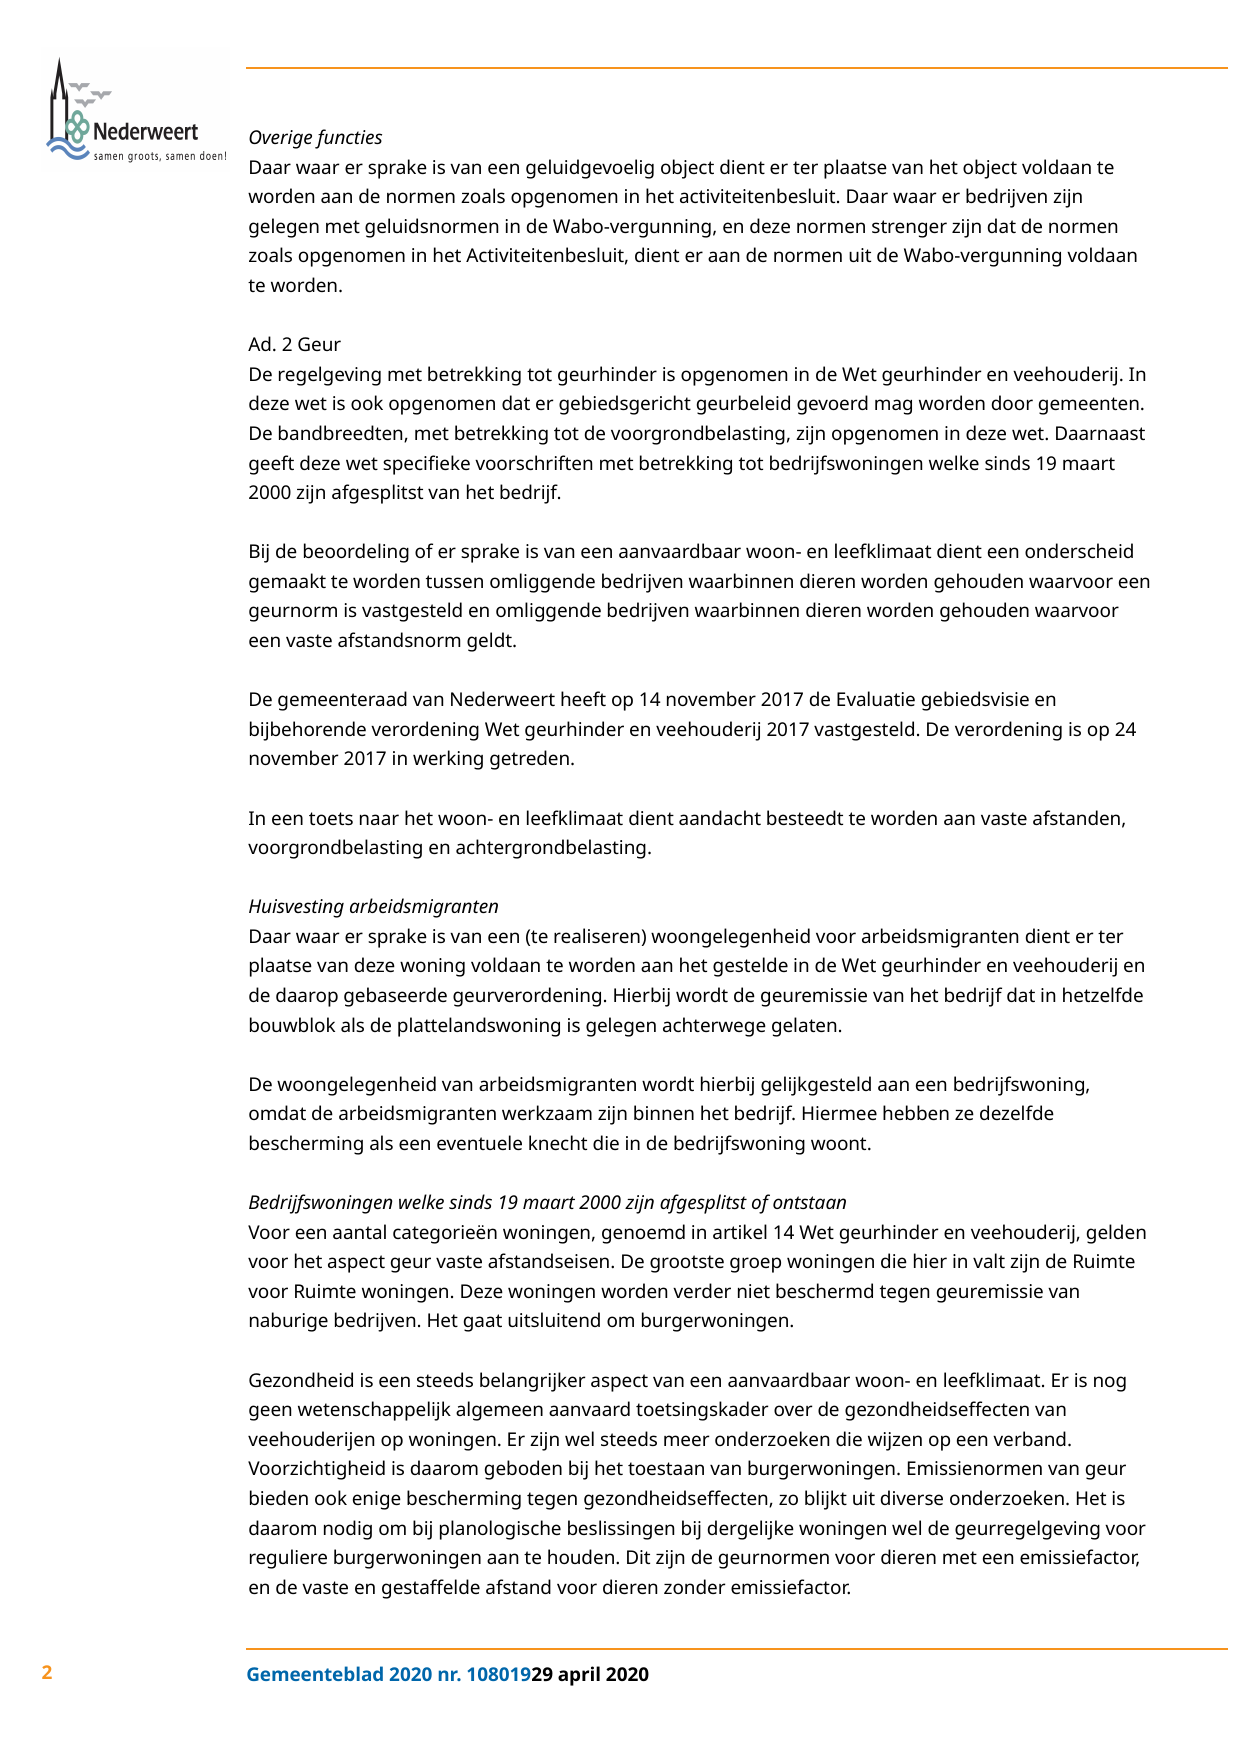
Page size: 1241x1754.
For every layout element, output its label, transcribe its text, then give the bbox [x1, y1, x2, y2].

text Voor een aantal categorieën woningen, genoemd in artikel 14 Wet geurhinder en veehouderij, gelden voor het aspect geur vaste afstandseisen. De grootste groep woningen die hier in valt zijn de Ruimte voor Ruimte woningen. Deze woningen worden verder niet beschermd tegen geuremissie van naburige bedrijven. Het gaat uitsluitend om burgerwoningen. [248, 1219, 1152, 1333]
text Daar waar er sprake is van een geluidgevoelig object dient er ter plaatse van het object voldaan te worden aan de normen zoals opgenomen in het activiteitenbesluit. Daar waar er bedrijven zijn gelegen met geluidsnormen in de Wabo-vergunning, en deze normen strenger zijn dat de normen zoals opgenomen in het Activiteitenbesluit, dient er aan de normen uit de Wabo-vergunning voldaan te worden. [248, 154, 1152, 298]
text Ad. 2 Geur [248, 331, 1152, 357]
text De gemeenteraad van Nederweert heeft op 14 november 2017 de Evaluatie gebiedsvisie en bijbehorende verordening Wet geurhinder en veehouderij 2017 vastgesteld. De verordening is op 24 november 2017 in werking getreden. [248, 686, 1152, 771]
text De woongelegenheid van arbeidsmigranten wordt hierbij gelijkgesteld aan een bedrijfswoning, omdat de arbeidsmigranten werkzaam zijn binnen het bedrijf. Hiermee hebben ze dezelfde bescherming als een eventuele knecht die in de bedrijfswoning woont. [248, 1071, 1152, 1156]
text Daar waar er sprake is van een (te realiseren) woongelegenheid voor arbeidsmigranten dient er ter plaatse van deze woning voldaan te worden aan het gestelde in de Wet geurhinder en veehouderij en de daarop gebaseerde geurverordening. Hierbij wordt de geuremissie van het bedrijf dat in hetzelfde bouwblok als de plattelandswoning is gelegen achterwege gelaten. [248, 923, 1152, 1038]
text In een toets naar het woon- en leefklimaat dient aandacht besteedt te worden aan vaste afstanden, voorgrondbelasting en achtergrondbelasting. [248, 805, 1152, 860]
text Bedrijfswoningen welke sinds 19 maart 2000 zijn afgesplitst of ontstaan [248, 1189, 1152, 1215]
text Gezondheid is een steeds belangrijker aspect van een aanvaardbaar woon- en leefklimaat. Er is nog geen wetenschappelijk algemeen aanvaard toetsingskader over de gezondheidseffecten van veehouderijen op woningen. Er zijn wel steeds meer onderzoeken die wijzen op een verband. Voorzichtigheid is daarom geboden bij het toestaan van burgerwoningen. Emissienormen van geur bieden ook enige bescherming tegen gezondheidseffecten, zo blijkt uit diverse onderzoeken. Het is daarom nodig om bij planologische beslissingen bij dergelijke woningen wel de geurregelgeving voor reguliere burgerwoningen aan te houden. Dit zijn de geurnormen voor dieren met een emissiefactor, en de vaste en gestaffelde afstand voor dieren zonder emissiefactor. [248, 1367, 1152, 1600]
text Overige functies [248, 124, 1152, 150]
picture [41, 47, 231, 172]
text De regelgeving met betrekking tot geurhinder is opgenomen in de Wet geurhinder en veehouderij. In deze wet is ook opgenomen dat er gebiedsgericht geurbeleid gevoerd mag worden door gemeenten. De bandbreedten, met betrekking tot de voorgrondbelasting, zijn opgenomen in deze wet. Daarnaast geeft deze wet specifieke voorschriften met betrekking tot bedrijfswoningen welke sinds 19 maart 2000 zijn afgesplitst van het bedrijf. [248, 361, 1152, 505]
text Bij de beoordeling of er sprake is van een aanvaardbaar woon- en leefklimaat dient een onderscheid gemaakt te worden tussen omliggende bedrijven waarbinnen dieren worden gehouden waarvoor een geurnorm is vastgesteld en omliggende bedrijven waarbinnen dieren worden gehouden waarvoor een vaste afstandsnorm geldt. [248, 538, 1152, 653]
text Huisvesting arbeidsmigranten [248, 893, 1152, 919]
